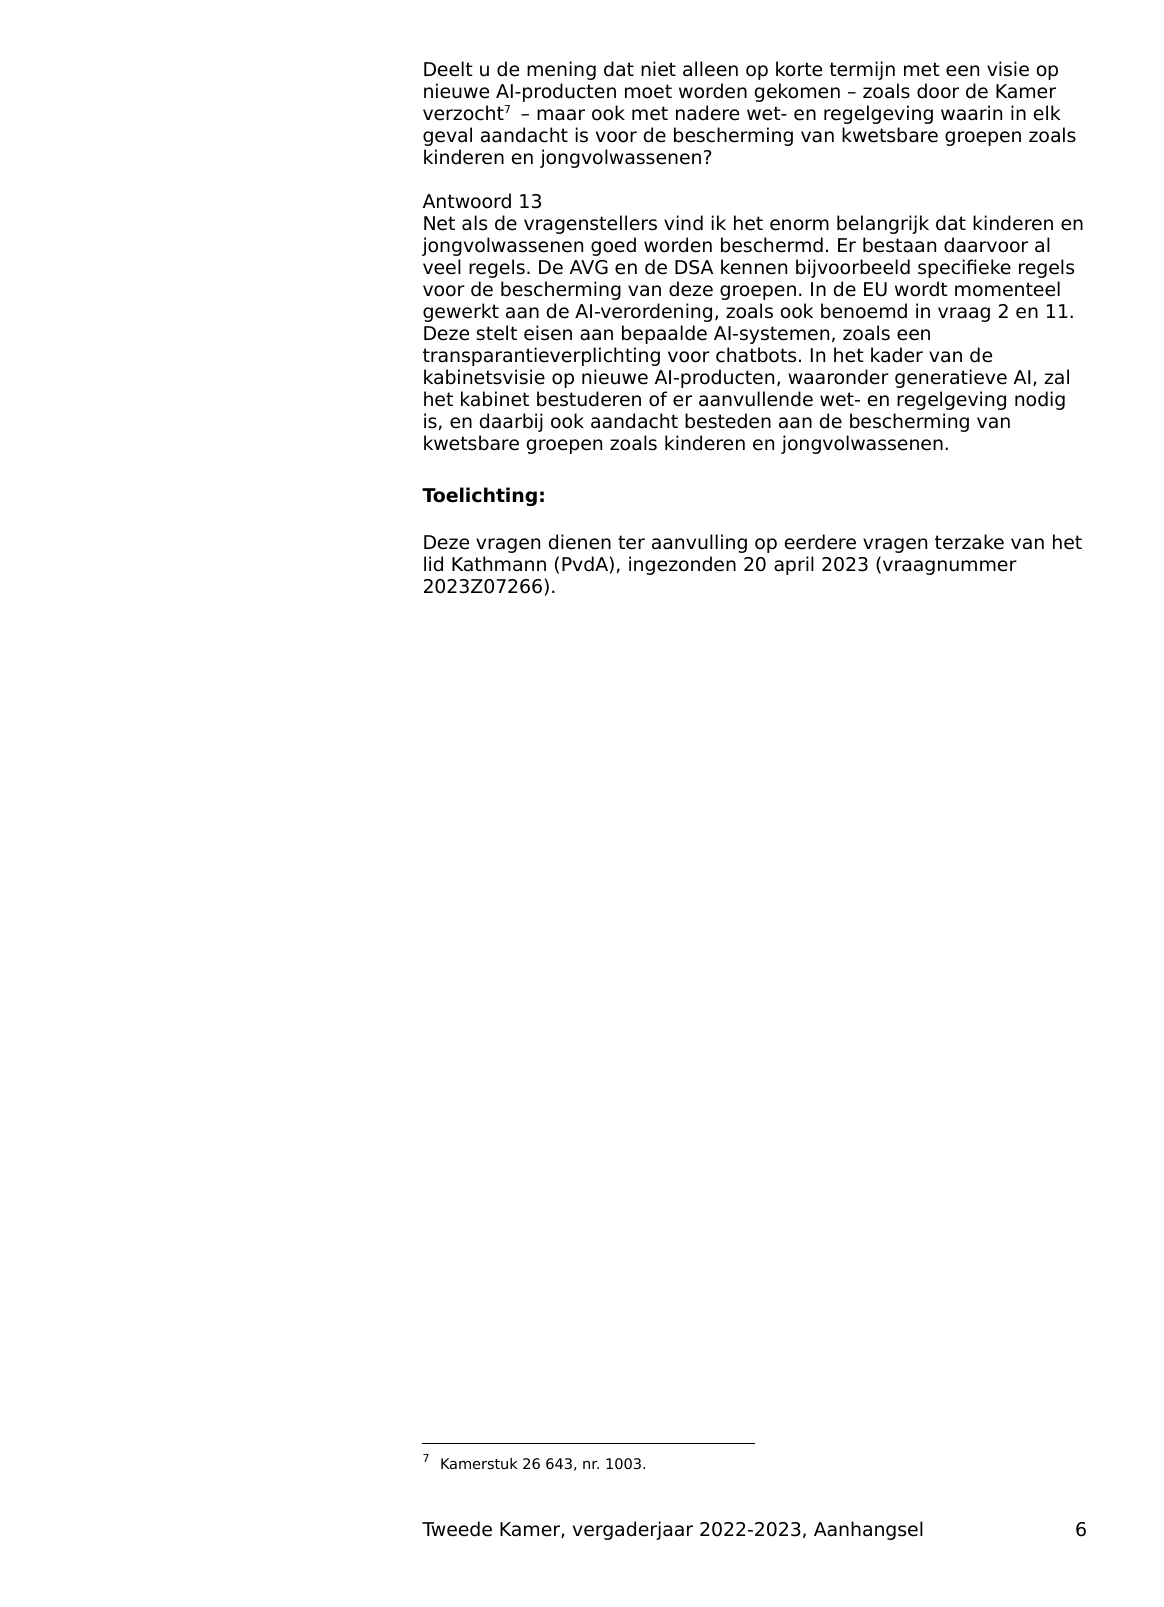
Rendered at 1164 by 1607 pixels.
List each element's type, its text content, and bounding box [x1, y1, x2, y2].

text Net als de vragenstellers vind ik het enorm belangrijk dat kinderen en jongvolwassenen goed worden beschermd. Er bestaan daarvoor al veel regels. De AVG en de DSA kennen bijvoorbeeld specifieke regels voor de bescherming van deze groepen. In de EU wordt momenteel gewerkt aan de AI-verordening, zoals ook benoemd in vraag 2 en 11. Deze stelt eisen aan bepaalde AI-systemen, zoals een transparantieverplichting voor chatbots. In het kader van de kabinetsvisie op nieuwe AI-producten, waaronder generatieve AI, zal het kabinet bestuderen of er aanvullende wet- en regelgeving nodig is, en daarbij ook aandacht besteden aan de bescherming van kwetsbare groepen zoals kinderen en jongvolwassenen. [422, 213, 1087, 455]
text Kamerstuk 26 643, nr. 1003. [422, 1452, 1087, 1474]
subtitle Toelichting: [422, 485, 1087, 507]
text Antwoord 13 [422, 191, 1087, 213]
text Deze vragen dienen ter aanvulling op eerdere vragen terzake van het lid Kathmann (PvdA), ingezonden 20 april 2023 (vraagnummer 2023Z07266). [422, 532, 1087, 598]
text Deelt u de mening dat niet alleen op korte termijn met een visie op nieuwe AI-producten moet worden gekomen – zoals door de Kamer verzocht – maar ook met nadere wet- en regelgeving waarin in elk geval aandacht is voor de bescherming van kwetsbare groepen zoals kinderen en jongvolwassenen? [422, 59, 1087, 169]
